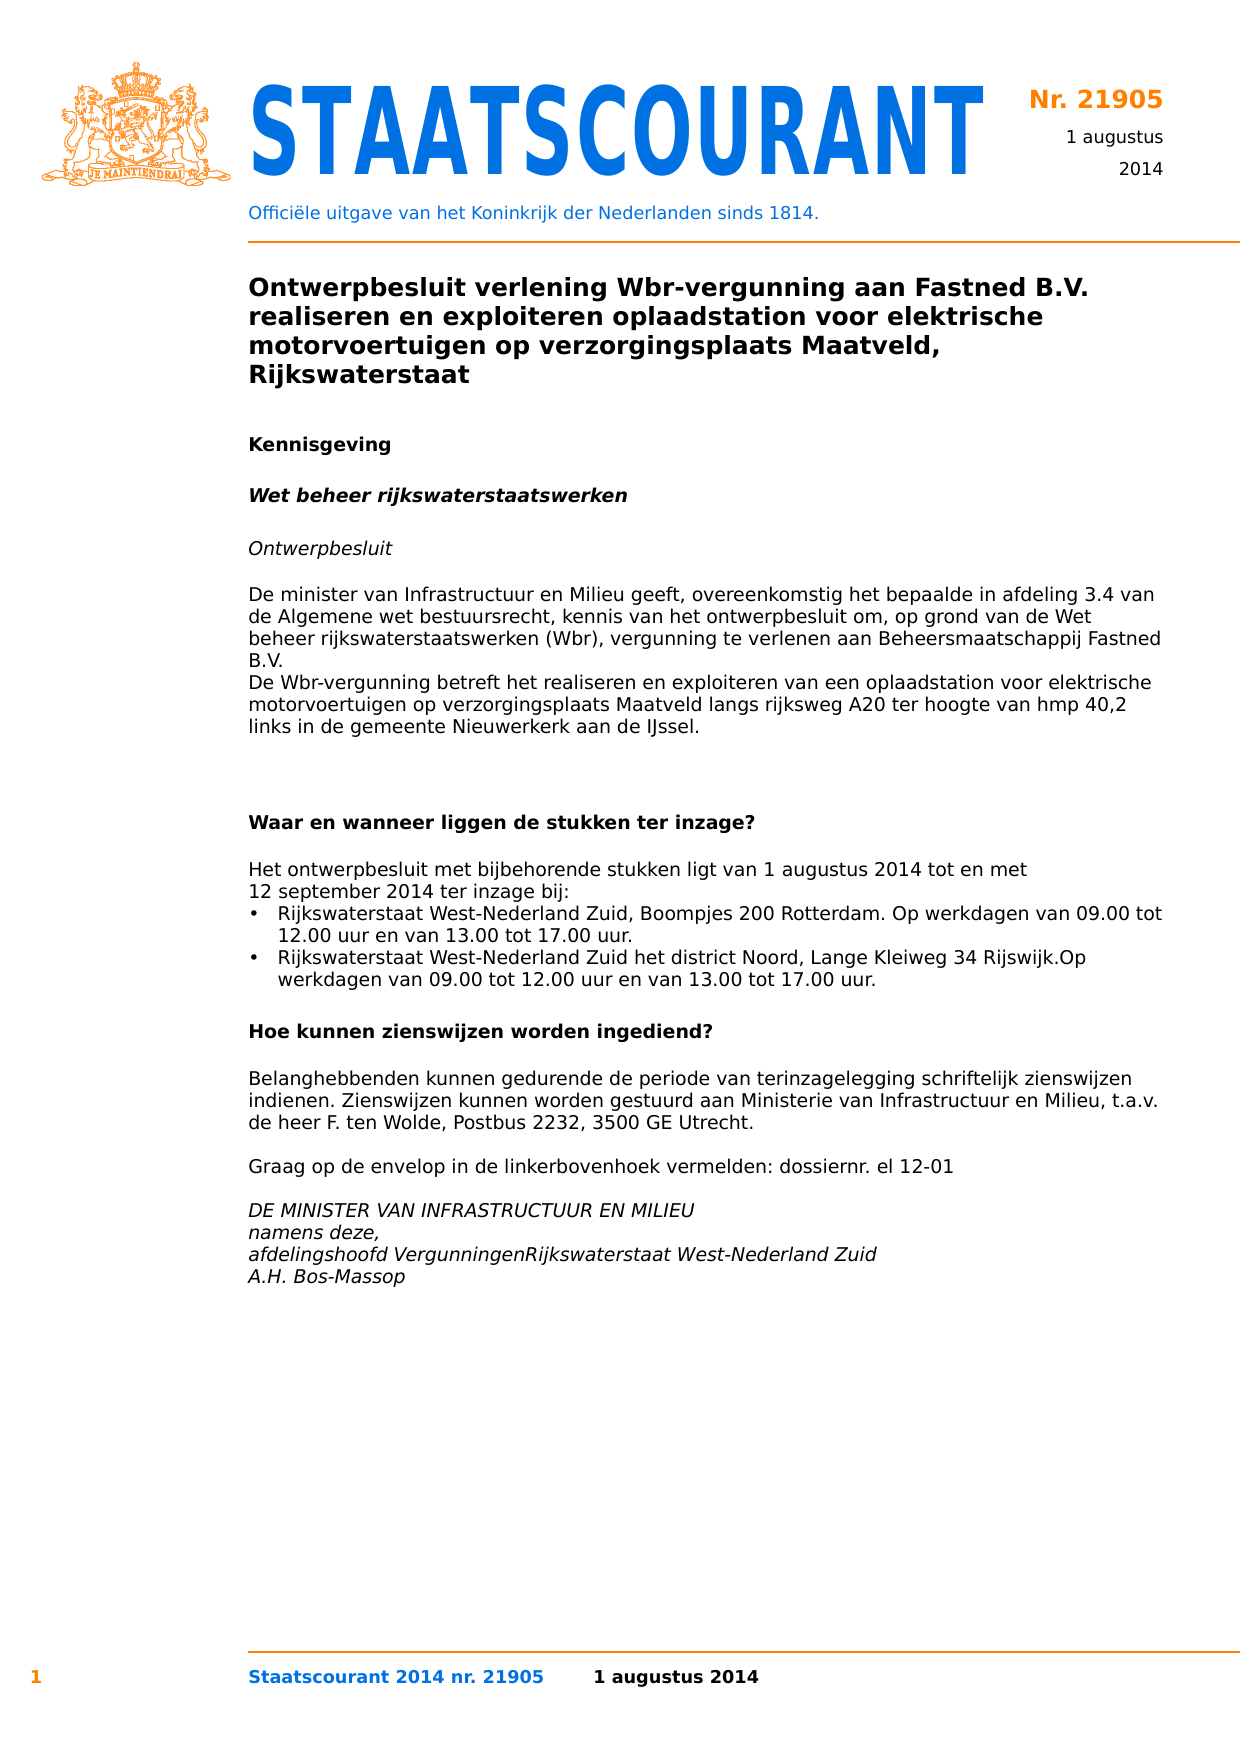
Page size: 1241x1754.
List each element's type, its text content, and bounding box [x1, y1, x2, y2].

subtitle Hoe kunnen zienswijzen worden ingediend? [248, 1021, 1163, 1043]
subtitle Ontwerpbesluit verlening Wbr-vergunning aan Fastned B.V. realiseren en exploiteren oplaadstation voor elektrische motorvoertuigen op verzorgingsplaats Maatveld, Rijkswaterstaat [248, 273, 1163, 390]
subtitle Kennisgeving [248, 433, 1163, 455]
text Belanghebbenden kunnen gedurende de periode van terinzagelegging schriftelijk zienswijzen indienen. Zienswijzen kunnen worden gestuurd aan Ministerie van Infrastructuur en Milieu, t.a.v. de heer F. ten Wolde, Postbus 2232, 3500 GE Utrecht. [248, 1068, 1163, 1134]
table_cell Officiële uitgave van het Koninkrijk der Nederlanden sinds 1814. [248, 203, 1240, 241]
text • Rijkswaterstaat West-Nederland Zuid het district Noord, Lange Kleiweg 34 Rijswijk.Op werkdagen van 09.00 tot 12.00 uur en van 13.00 tot 17.00 uur. [248, 947, 1163, 991]
text DE MINISTER VAN INFRASTRUCTUUR EN MILIEU namens deze, afdelingshoofd VergunningenRijkswaterstaat West-Nederland Zuid A.H. Bos-Massop [248, 1199, 1163, 1287]
text De minister van Infrastructuur en Milieu geeft, overeenkomstig het bepaalde in afdeling 3.4 van de Algemene wet bestuursrecht, kennis van het ontwerpbesluit om, op grond van de Wet beheer rijkswaterstaatswerken (Wbr), vergunning te verlenen aan Beheersmaatschappij Fastned B.V. [248, 584, 1163, 672]
subtitle Ontwerpbesluit [248, 537, 1163, 559]
table_cell 2014 [998, 153, 1240, 203]
table_header STAATSCOURANT [248, 62, 998, 203]
subtitle Waar en wanneer liggen de stukken ter inzage? [248, 812, 1163, 834]
table_header [25, 62, 248, 241]
text Graag op de envelop in de linkerbovenhoek vermelden: dossiernr. el 12-01 [248, 1156, 1163, 1178]
picture [41, 62, 231, 186]
table_cell 1 augustus [998, 121, 1240, 153]
text • Rijkswaterstaat West-Nederland Zuid, Boompjes 200 Rotterdam. Op werkdagen van 09.00 tot 12.00 uur en van 13.00 tot 17.00 uur. [248, 903, 1163, 947]
text Het ontwerpbesluit met bijbehorende stukken ligt van 1 augustus 2014 tot en met 12 september 2014 ter inzage bij: [248, 859, 1163, 903]
text De Wbr-vergunning betreft het realiseren en exploiteren van een oplaadstation voor elektrische motorvoertuigen op verzorgingsplaats Maatveld langs rijksweg A20 ter hoogte van hmp 40,2 links in de gemeente Nieuwerkerk aan de IJssel. [248, 672, 1163, 738]
subtitle Wet beheer rijkswaterstaatswerken [248, 485, 1163, 507]
table_header Nr. 21905 [998, 62, 1240, 121]
